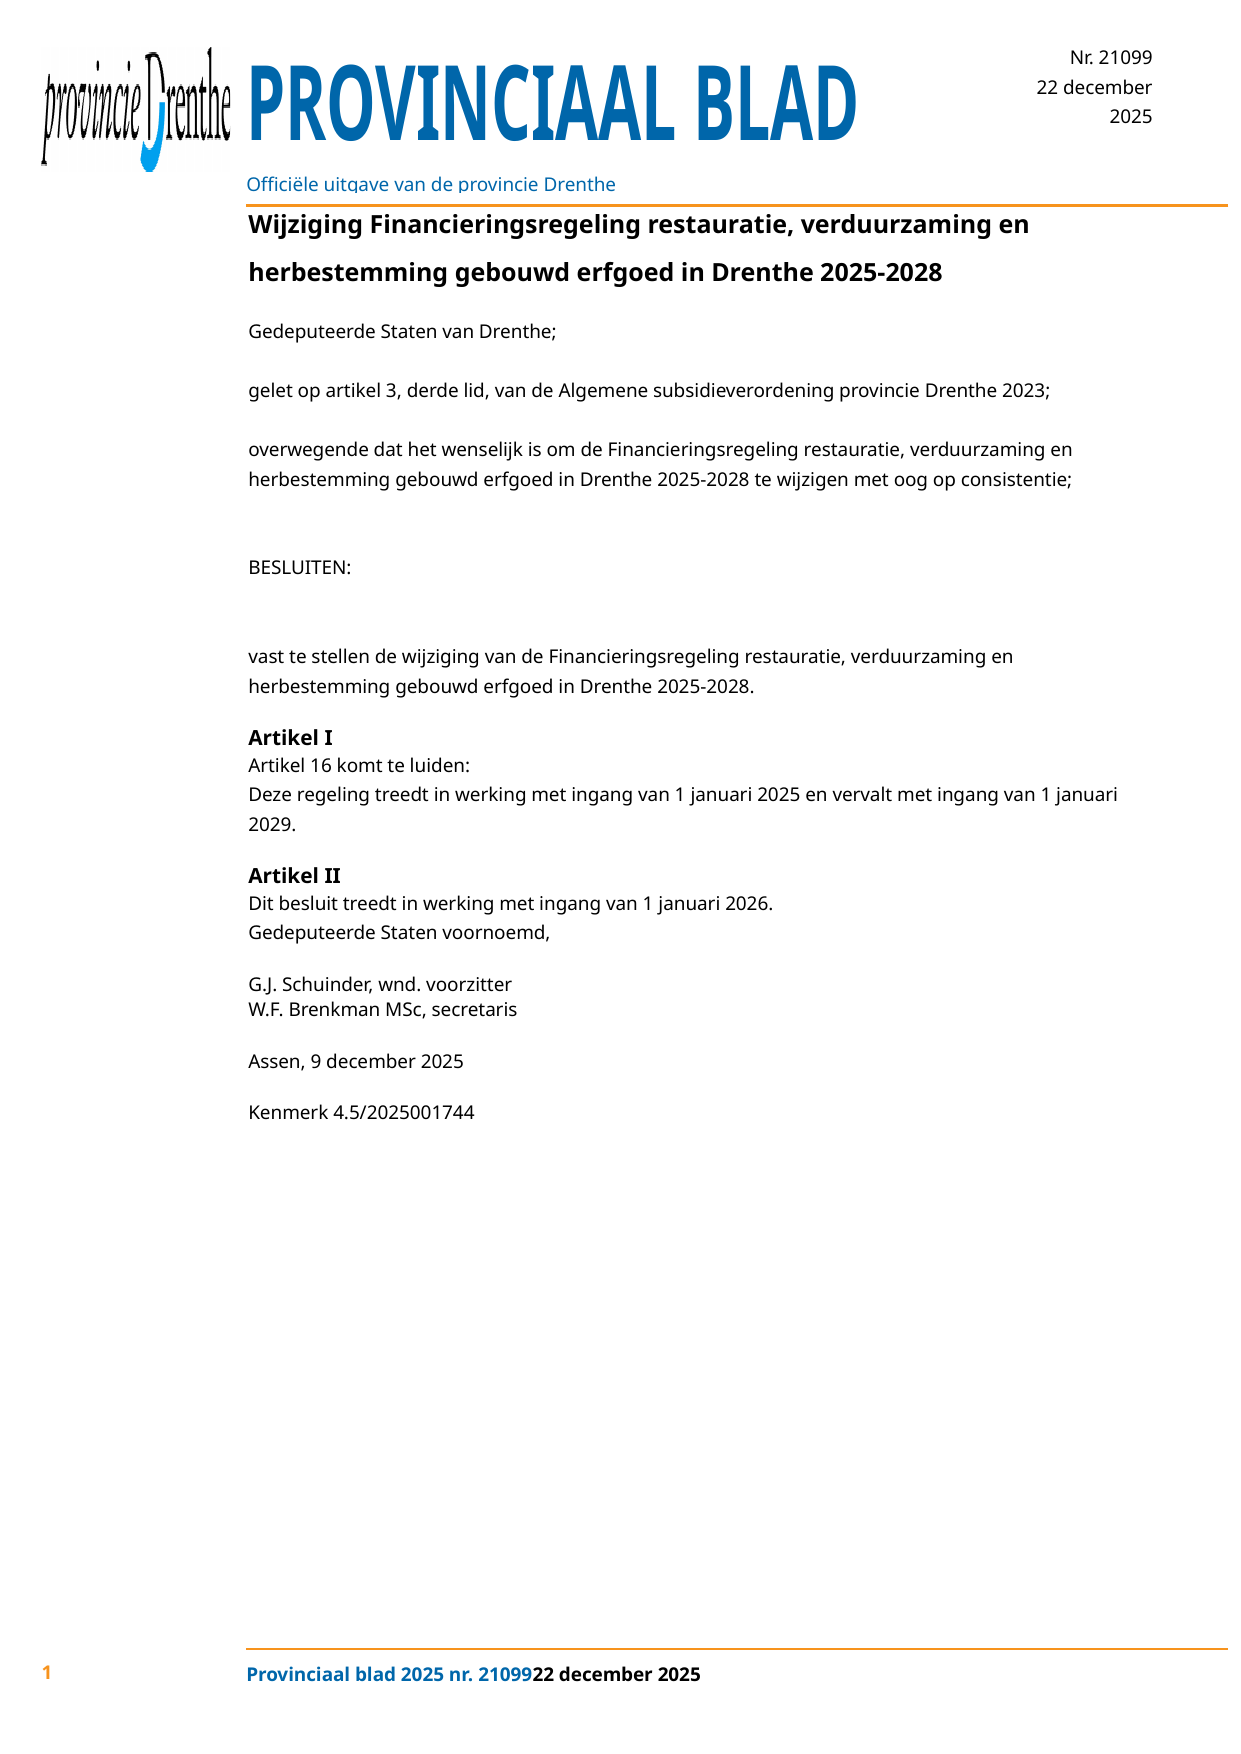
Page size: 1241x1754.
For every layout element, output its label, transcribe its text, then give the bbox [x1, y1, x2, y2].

text Gedeputeerde Staten van Drenthe; [248, 318, 1152, 344]
picture [41, 47, 231, 172]
text Artikel II [248, 861, 1152, 890]
text Kenmerk 4.5/2025001744 [248, 1099, 1152, 1125]
text Artikel I [248, 723, 1152, 752]
text gelet op artikel 3, derde lid, van de Algemene subsidieverordening provincie Drenthe 2023; [248, 377, 1152, 403]
text Artikel 16 komt te luiden: [248, 752, 1152, 777]
text BESLUITEN: [248, 554, 1152, 580]
text G.J. Schuinder, wnd. voorzitter [248, 971, 1152, 997]
text Assen, 9 december 2025 [248, 1048, 1152, 1074]
text Gedeputeerde Staten voornoemd, [248, 919, 1152, 945]
text vast te stellen de wijziging van de Financieringsregeling restauratie, verduurzaming en herbestemming gebouwd erfgoed in Drenthe 2025-2028. [248, 643, 1152, 699]
text Wijziging Financieringsregeling restauratie, verduurzaming en herbestemming gebouwd erfgoed in Drenthe 2025-2028 [248, 207, 1152, 288]
text W.F. Brenkman MSc, secretaris [248, 997, 1152, 1022]
text Deze regeling treedt in werking met ingang van 1 januari 2025 en vervalt met ingang van 1 januari 2029. [248, 781, 1152, 837]
text overwegende dat het wenselijk is om de Financieringsregeling restauratie, verduurzaming en herbestemming gebouwd erfgoed in Drenthe 2025-2028 te wijzigen met oog op consistentie; [248, 436, 1152, 492]
text Dit besluit treedt in werking met ingang van 1 januari 2026. [248, 890, 1152, 916]
